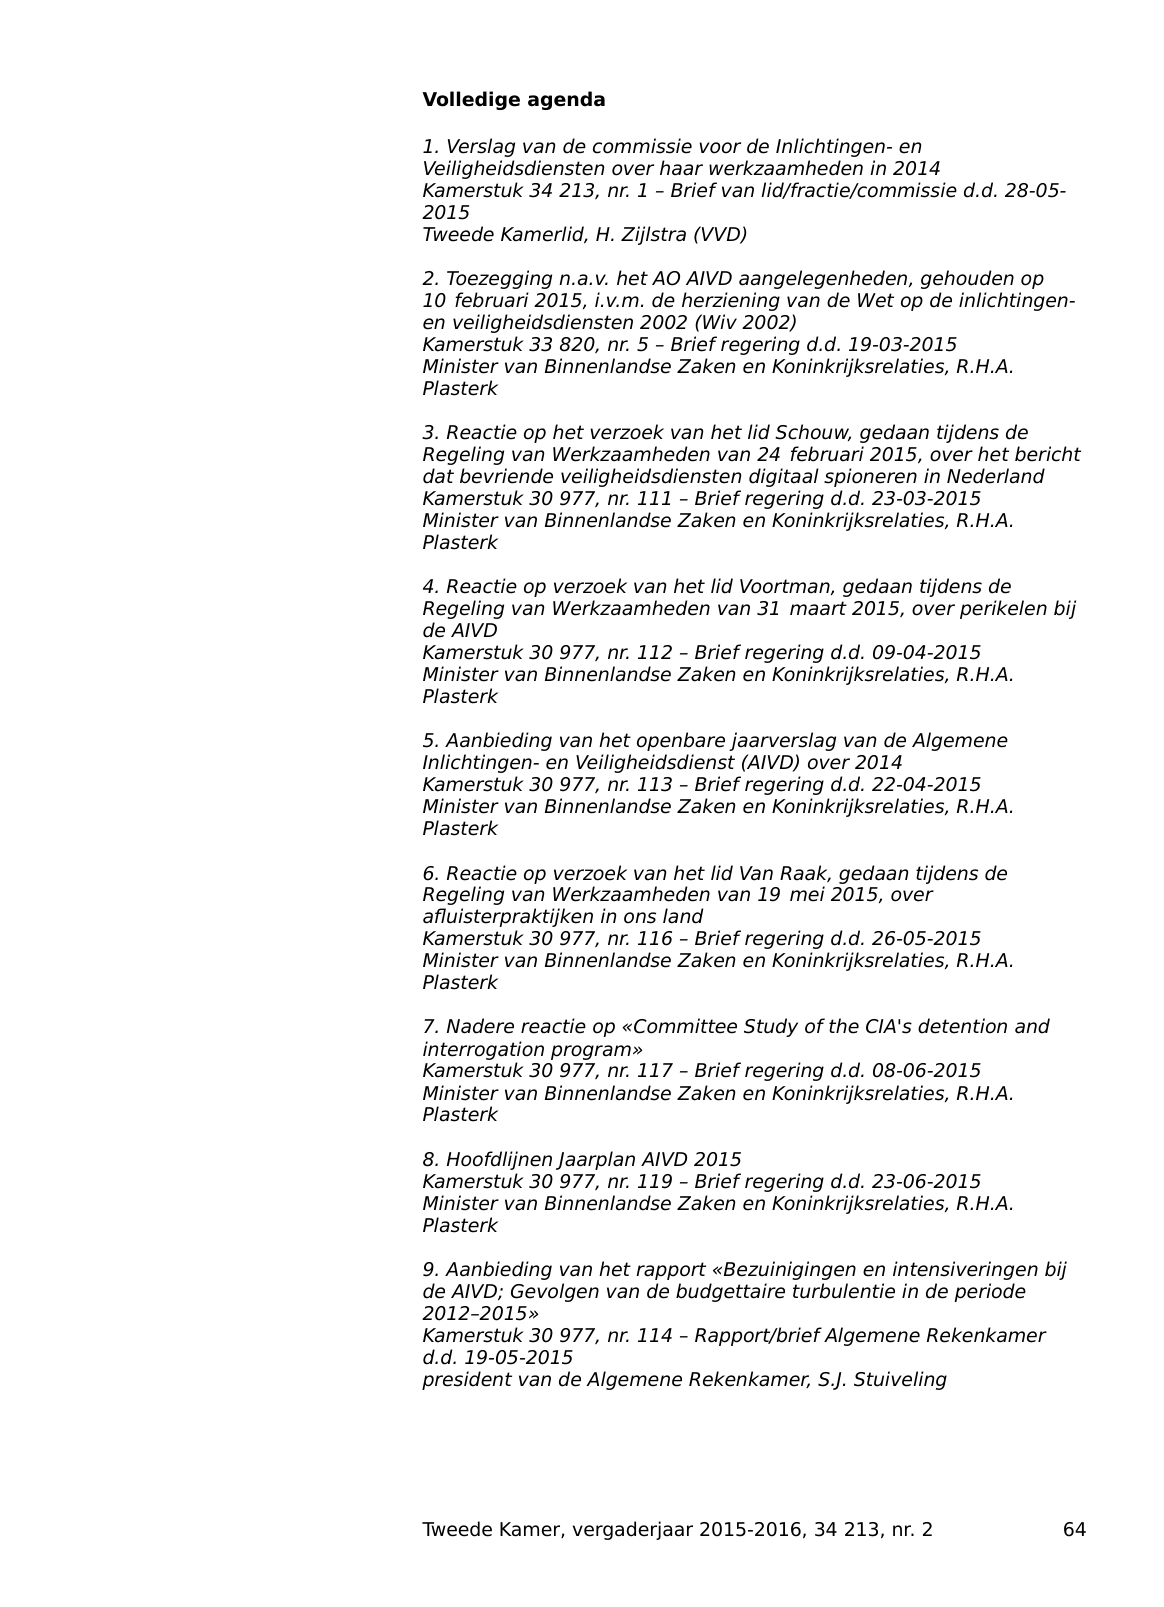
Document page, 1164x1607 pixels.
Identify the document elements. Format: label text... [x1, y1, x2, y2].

text 5. Aanbieding van het openbare jaarverslag van de Algemene Inlichtingen- en Veiligheidsdienst (AIVD) over 2014 [422, 730, 1087, 774]
subtitle Volledige agenda [422, 89, 1087, 111]
text 4. Reactie op verzoek van het lid Voortman, gedaan tijdens de Regeling van Werkzaamheden van 31 maart 2015, over perikelen bij de AIVD [422, 576, 1087, 642]
text 3. Reactie op het verzoek van het lid Schouw, gedaan tijdens de Regeling van Werkzaamheden van 24 februari 2015, over het bericht dat bevriende veiligheidsdiensten digitaal spioneren in Nederland [422, 422, 1087, 488]
text Kamerstuk 30 977, nr. 116 – Brief regering d.d. 26-05-2015 [422, 928, 1087, 950]
text Tweede Kamerlid, H. Zijlstra (VVD) [422, 224, 1087, 246]
text 9. Aanbieding van het rapport «Bezuinigingen en intensiveringen bij de AIVD; Gevolgen van de budgettaire turbulentie in de periode 2012–2015» [422, 1259, 1087, 1324]
text Minister van Binnenlandse Zaken en Koninkrijksrelaties, R.H.A. Plasterk [422, 796, 1087, 840]
text Minister van Binnenlandse Zaken en Koninkrijksrelaties, R.H.A. Plasterk [422, 950, 1087, 994]
text 2. Toezegging n.a.v. het AO AIVD aangelegenheden, gehouden op 10 februari 2015, i.v.m. de herziening van de Wet op de inlichtingen- en veiligheidsdiensten 2002 (Wiv 2002) [422, 268, 1087, 334]
text 6. Reactie op verzoek van het lid Van Raak, gedaan tijdens de Regeling van Werkzaamheden van 19 mei 2015, over afluisterpraktijken in ons land [422, 862, 1087, 928]
text 7. Nadere reactie op «Committee Study of the CIA's detention and interrogation program» [422, 1016, 1087, 1060]
text Kamerstuk 30 977, nr. 112 – Brief regering d.d. 09-04-2015 [422, 642, 1087, 664]
text Minister van Binnenlandse Zaken en Koninkrijksrelaties, R.H.A. Plasterk [422, 510, 1087, 554]
text Kamerstuk 33 820, nr. 5 – Brief regering d.d. 19-03-2015 [422, 334, 1087, 356]
text 8. Hoofdlijnen Jaarplan AIVD 2015 [422, 1148, 1087, 1171]
text 1. Verslag van de commissie voor de Inlichtingen- en Veiligheidsdiensten over haar werkzaamheden in 2014 [422, 136, 1087, 180]
text Minister van Binnenlandse Zaken en Koninkrijksrelaties, R.H.A. Plasterk [422, 1192, 1087, 1236]
text Kamerstuk 34 213, nr. 1 – Brief van lid/fractie/commissie d.d. 28-05-2015 [422, 180, 1087, 224]
text president van de Algemene Rekenkamer, S.J. Stuiveling [422, 1368, 1087, 1391]
text Kamerstuk 30 977, nr. 111 – Brief regering d.d. 23-03-2015 [422, 488, 1087, 510]
text Minister van Binnenlandse Zaken en Koninkrijksrelaties, R.H.A. Plasterk [422, 356, 1087, 400]
text Kamerstuk 30 977, nr. 113 – Brief regering d.d. 22-04-2015 [422, 774, 1087, 796]
text Kamerstuk 30 977, nr. 119 – Brief regering d.d. 23-06-2015 [422, 1171, 1087, 1192]
text Minister van Binnenlandse Zaken en Koninkrijksrelaties, R.H.A. Plasterk [422, 1082, 1087, 1126]
text Kamerstuk 30 977, nr. 117 – Brief regering d.d. 08-06-2015 [422, 1060, 1087, 1082]
text Kamerstuk 30 977, nr. 114 – Rapport/brief Algemene Rekenkamer d.d. 19-05-2015 [422, 1324, 1087, 1368]
text Minister van Binnenlandse Zaken en Koninkrijksrelaties, R.H.A. Plasterk [422, 664, 1087, 708]
